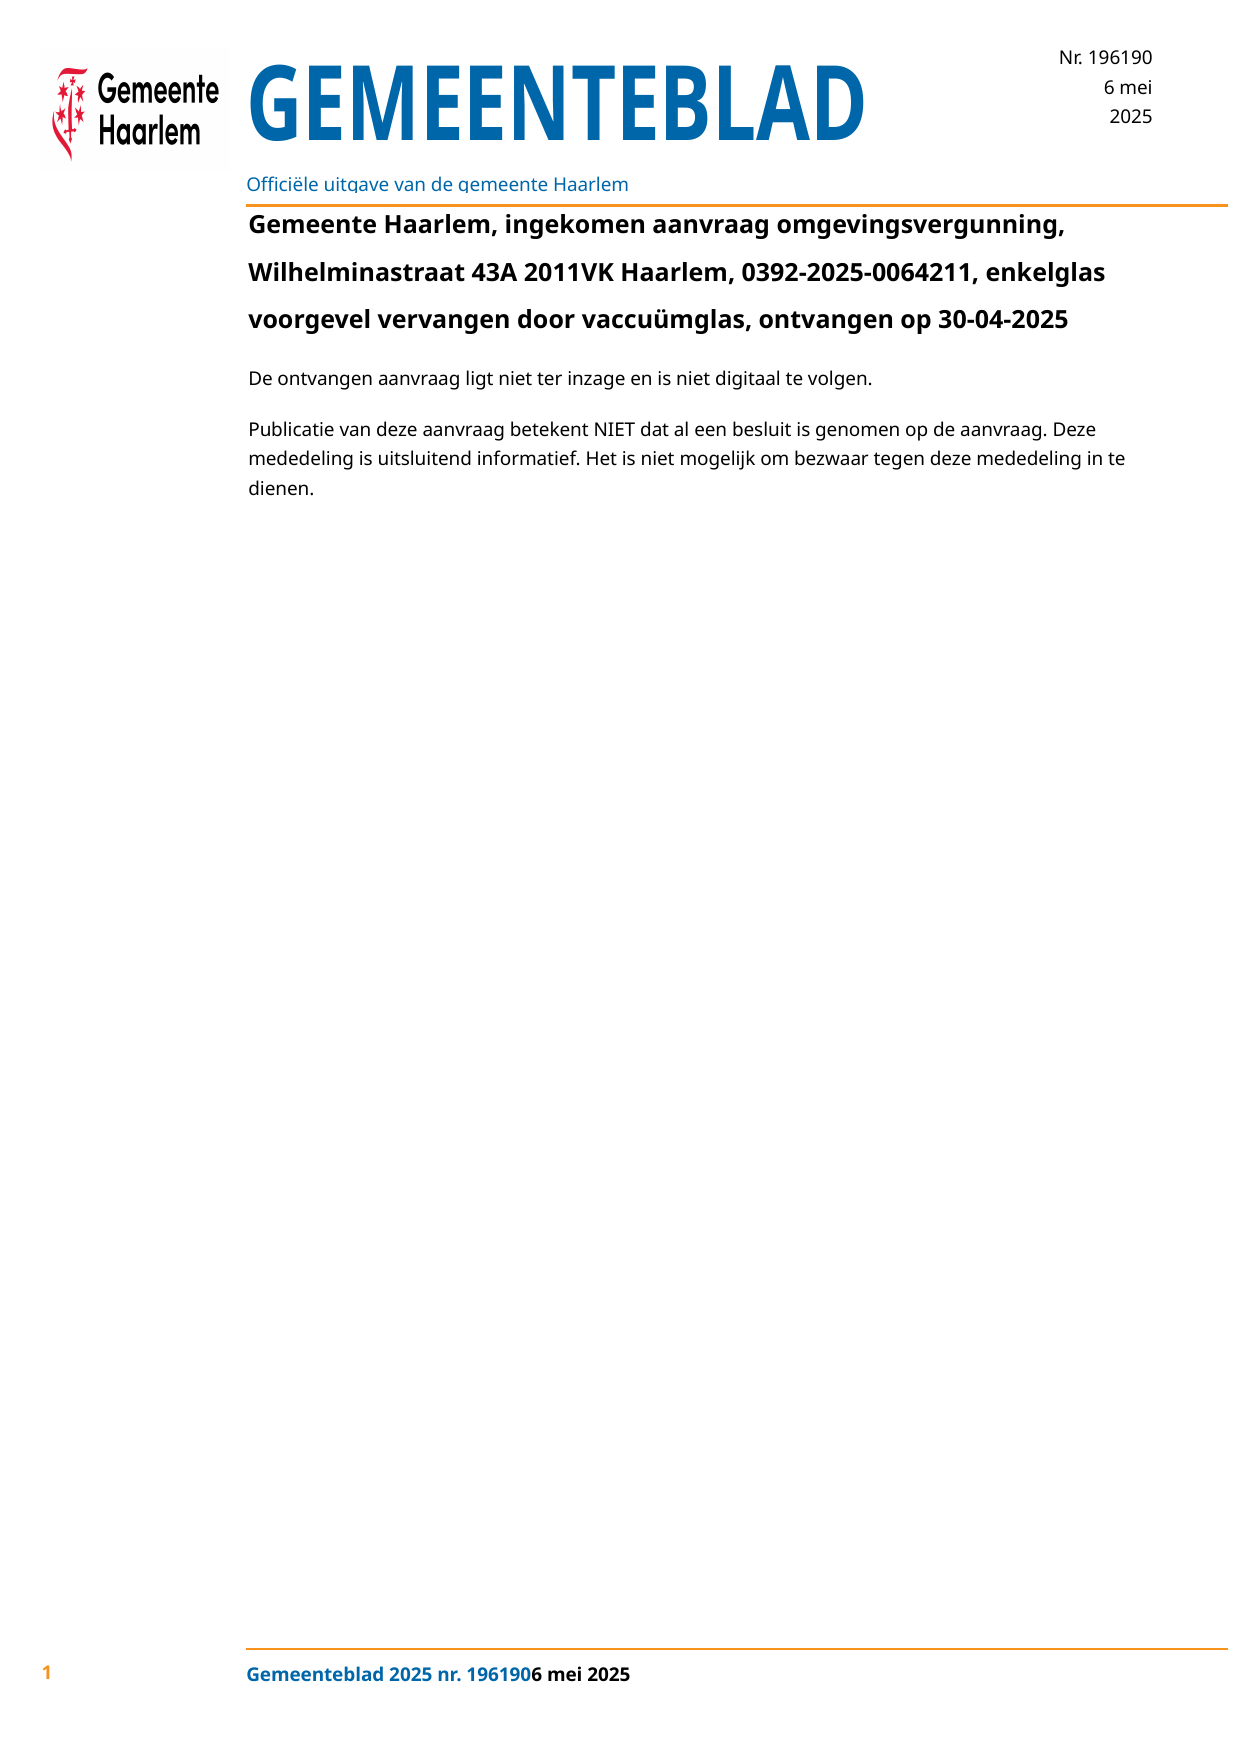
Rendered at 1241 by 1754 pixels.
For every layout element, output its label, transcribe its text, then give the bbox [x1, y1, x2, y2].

text De ontvangen aanvraag ligt niet ter inzage en is niet digitaal te volgen. [248, 366, 1152, 391]
picture [41, 47, 231, 172]
text Publicatie van deze aanvraag betekent NIET dat al een besluit is genomen op de aanvraag. Deze mededeling is uitsluitend informatief. Het is niet mogelijk om bezwaar tegen deze mededeling in te dienen. [248, 416, 1152, 501]
text Gemeente Haarlem, ingekomen aanvraag omgevingsvergunning, Wilhelminastraat 43A 2011VK Haarlem, 0392-2025-0064211, enkelglas voorgevel vervangen door vaccuümglas, ontvangen op 30-04-2025 [248, 207, 1152, 336]
